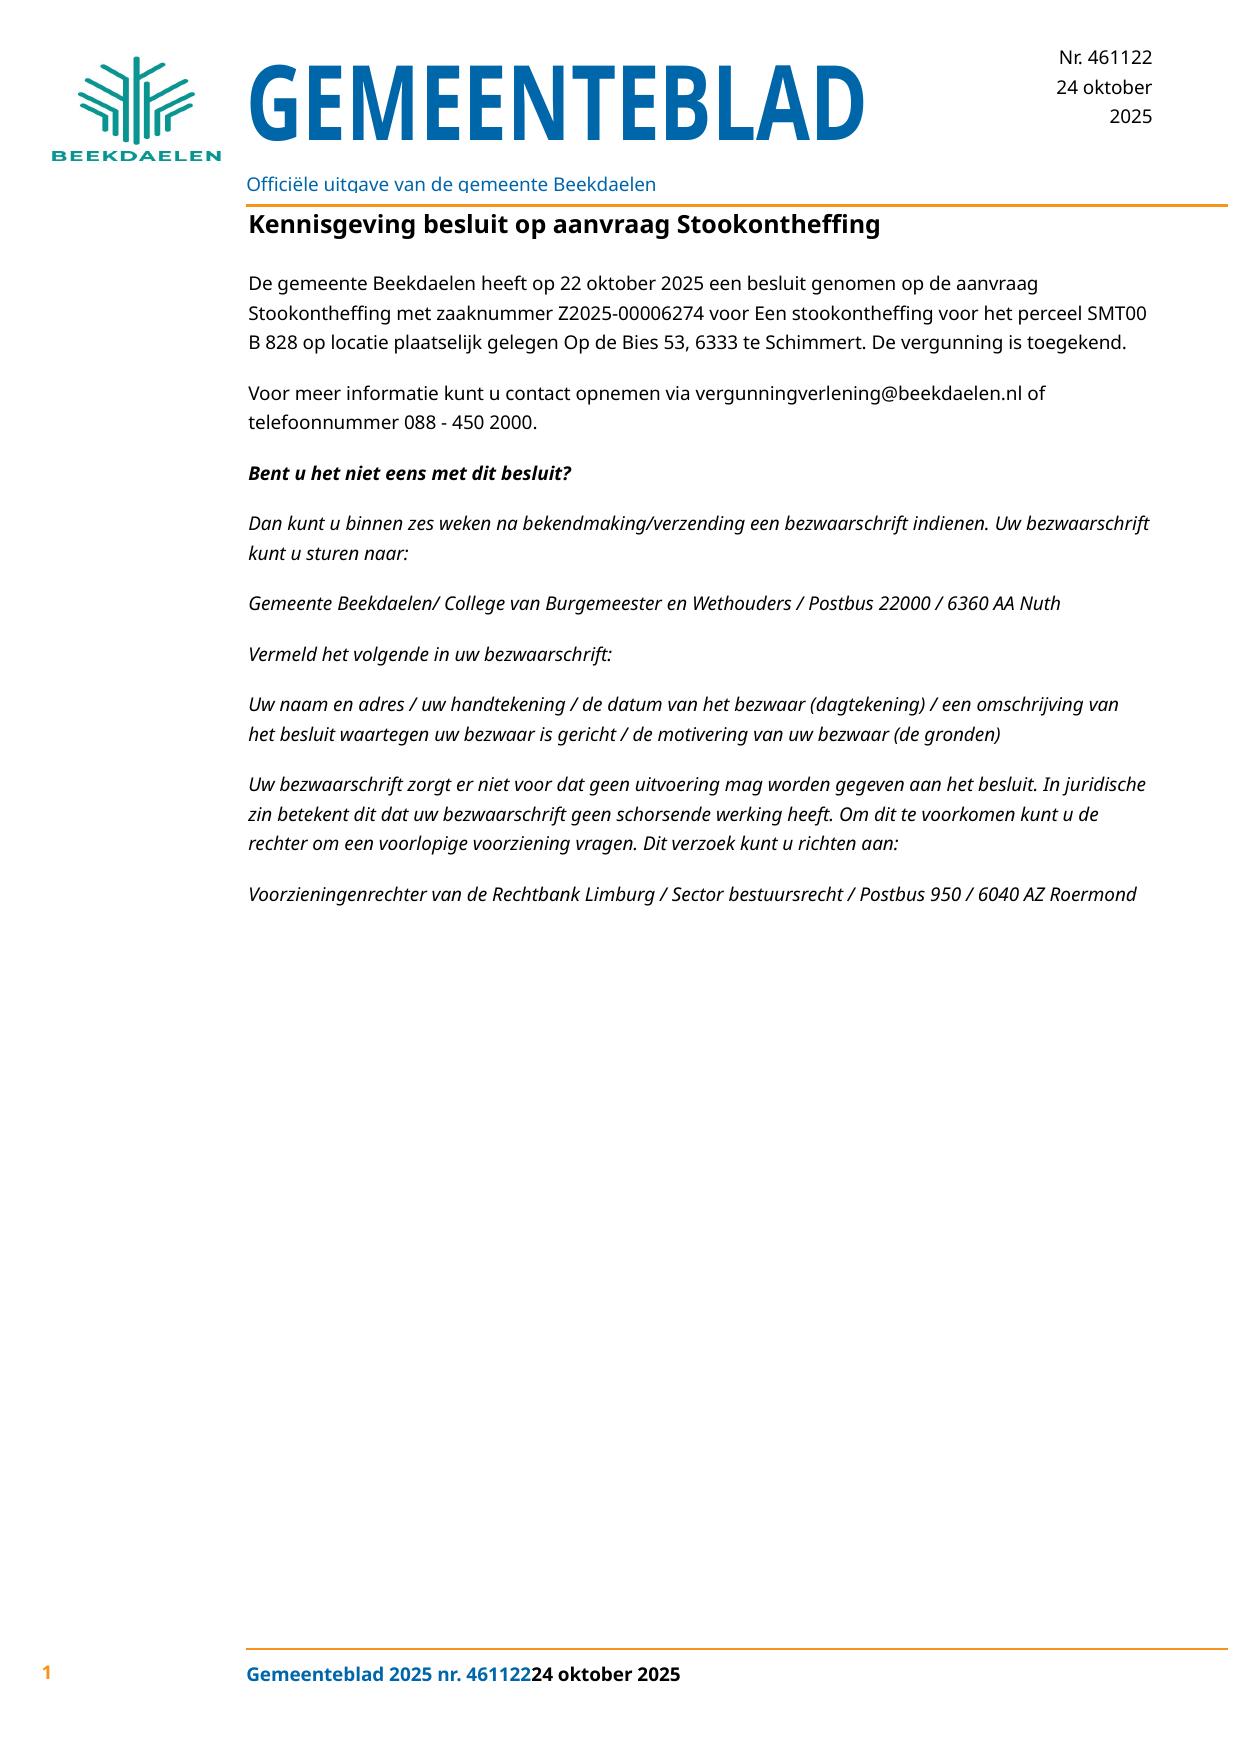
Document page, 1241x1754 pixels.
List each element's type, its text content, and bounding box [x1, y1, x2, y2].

text De gemeente Beekdaelen heeft op 22 oktober 2025 een besluit genomen op de aanvraag Stookontheffing met zaaknummer Z2025-00006274 voor Een stookontheffing voor het perceel SMT00 B 828 op locatie plaatselijk gelegen Op de Bies 53, 6333 te Schimmert. De vergunning is toegekend. [248, 270, 1152, 355]
text Vermeld het volgende in uw bezwaarschrift: [248, 641, 1152, 666]
text Voorzieningenrechter van de Rechtbank Limburg / Sector bestuursrecht / Postbus 950 / 6040 AZ Roermond [248, 881, 1152, 906]
text Bent u het niet eens met dit besluit? [248, 460, 1152, 486]
text Uw naam en adres / uw handtekening / de datum van het bezwaar (dagtekening) / een omschrijving van het besluit waartegen uw bezwaar is gericht / de motivering van uw bezwaar (de gronden) [248, 691, 1152, 746]
text Gemeente Beekdaelen/ College van Burgemeester en Wethouders / Postbus 22000 / 6360 AA Nuth [248, 590, 1152, 616]
text Uw bezwaarschrift zorgt er niet voor dat geen uitvoering mag worden gegeven aan het besluit. In juridische zin betekent dit dat uw bezwaarschrift geen schorsende werking heeft. Om dit te voorkomen kunt u de rechter om een voorlopige voorziening vragen. Dit verzoek kunt u richten aan: [248, 771, 1152, 856]
text Dan kunt u binnen zes weken na bekendmaking/verzending een bezwaarschrift indienen. Uw bezwaarschrift kunt u sturen naar: [248, 510, 1152, 566]
picture [41, 47, 231, 172]
text Voor meer informatie kunt u contact opnemen via vergunningverlening@beekdaelen.nl of telefoonnummer 088 - 450 2000. [248, 380, 1152, 435]
text Kennisgeving besluit op aanvraag Stookontheffing [248, 207, 1152, 241]
